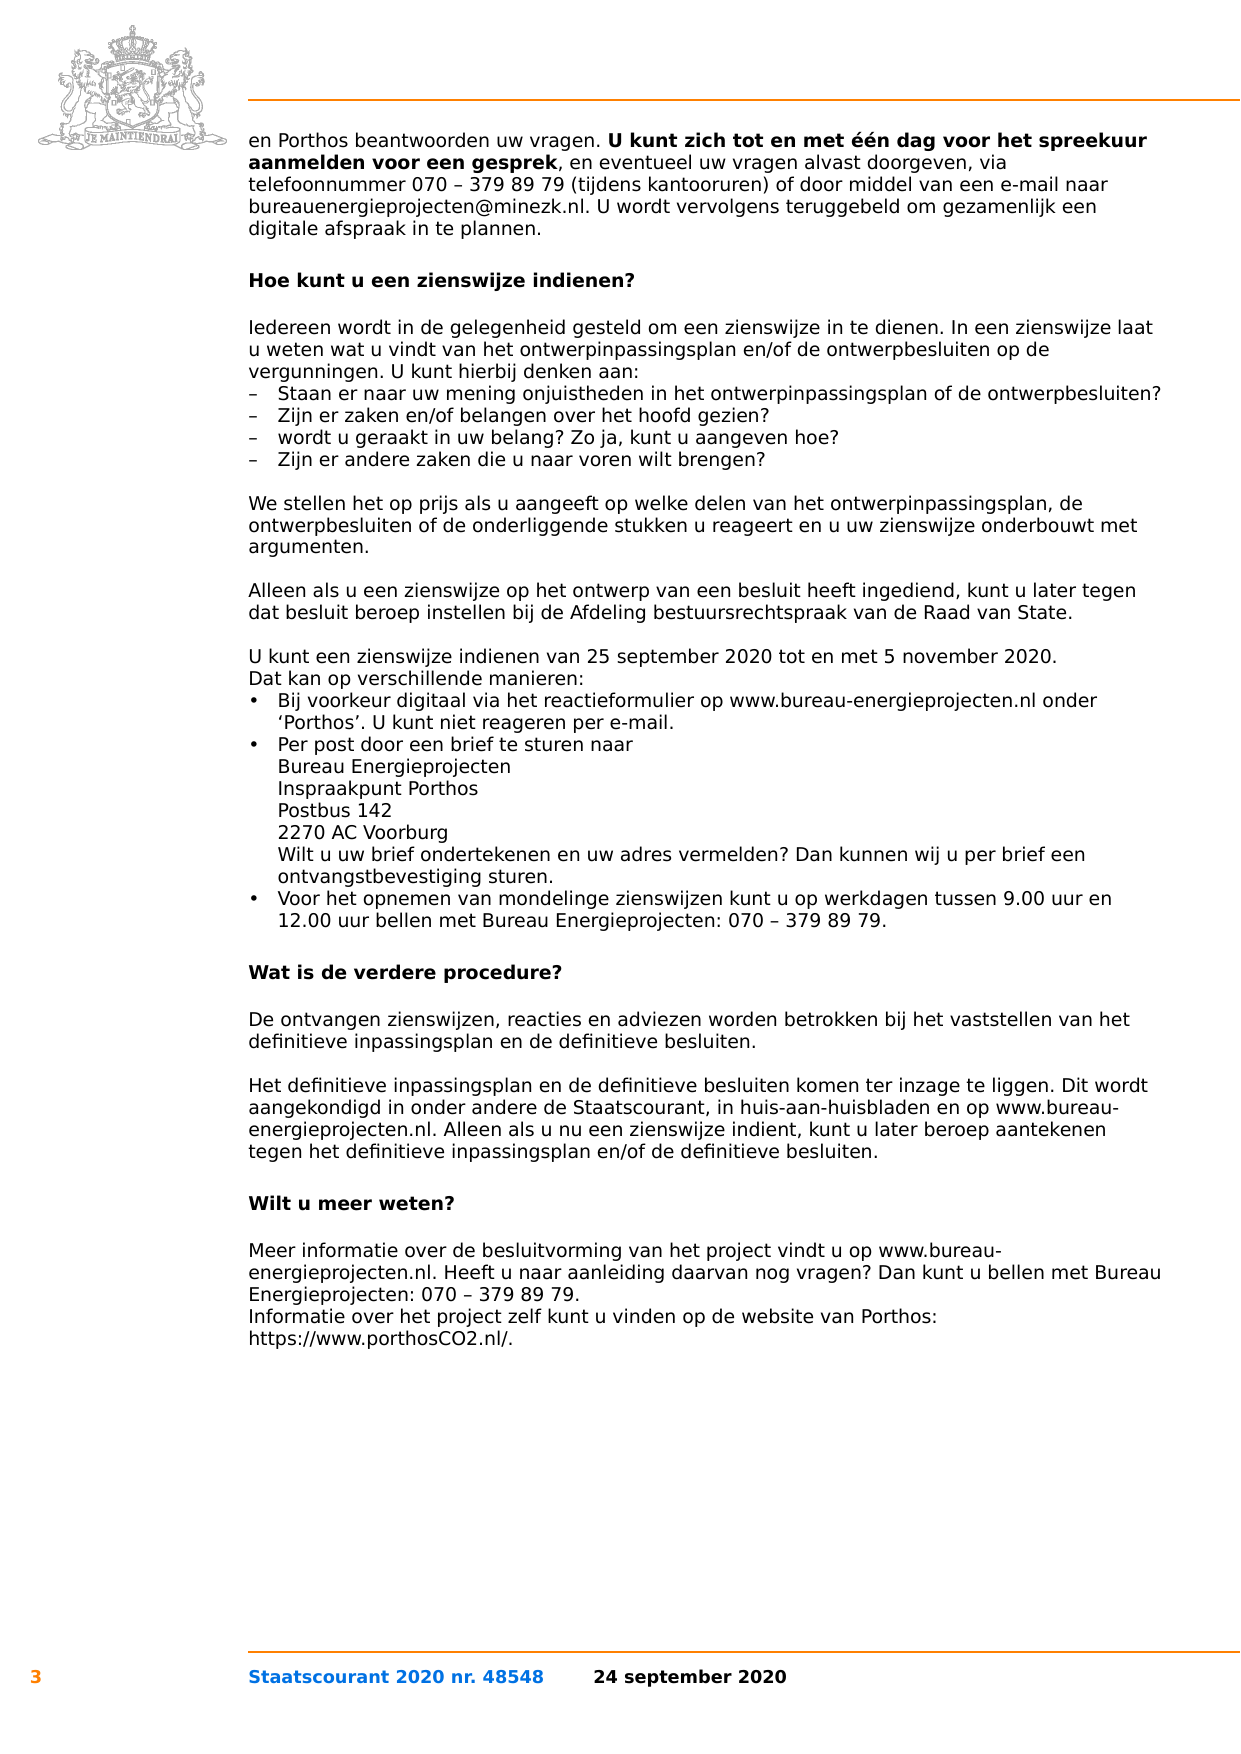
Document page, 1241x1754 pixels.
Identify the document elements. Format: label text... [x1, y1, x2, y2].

text Postbus 142 [277, 800, 1163, 822]
text Iedereen wordt in de gelegenheid gesteld om een zienswijze in te dienen. In een zienswijze laat u weten wat u vindt van het ontwerpinpassingsplan en/of de ontwerpbesluiten op de vergunningen. U kunt hierbij denken aan: [248, 317, 1163, 383]
text Dat kan op verschillende manieren: [248, 668, 1163, 690]
text De ontvangen zienswijzen, reacties en adviezen worden betrokken bij het vaststellen van het definitieve inpassingsplan en de definitieve besluiten. [248, 1009, 1163, 1053]
text Alleen als u een zienswijze op het ontwerp van een besluit heeft ingediend, kunt u later tegen dat besluit beroep instellen bij de Afdeling bestuursrechtspraak van de Raad van State. [248, 580, 1163, 624]
text Het definitieve inpassingsplan en de definitieve besluiten komen ter inzage te liggen. Dit wordt aangekondigd in onder andere de Staatscourant, in huis-aan-huisbladen en op www.bureau-energieprojecten.nl. Alleen als u nu een zienswijze indient, kunt u later beroep aantekenen tegen het definitieve inpassingsplan en/of de definitieve besluiten. [248, 1075, 1163, 1163]
text • Bij voorkeur digitaal via het reactieformulier op www.bureau-energieprojecten.nl onder ‘Porthos’. U kunt niet reageren per e-mail. [248, 690, 1163, 734]
text – Staan er naar uw mening onjuistheden in het ontwerpinpassingsplan of de ontwerpbesluiten? [248, 383, 1163, 405]
text Inspraakpunt Porthos [277, 778, 1163, 800]
text – Zijn er zaken en/of belangen over het hoofd gezien? [248, 405, 1163, 427]
picture [38, 25, 227, 150]
text – wordt u geraakt in uw belang? Zo ja, kunt u aangeven hoe? [248, 427, 1163, 449]
subtitle Wat is de verdere procedure? [248, 962, 1163, 984]
text Meer informatie over de besluitvorming van het project vindt u op www.bureau-energieprojecten.nl. Heeft u naar aanleiding daarvan nog vragen? Dan kunt u bellen met Bureau Energieprojecten: 070 – 379 89 79. [248, 1239, 1163, 1306]
text Wilt u uw brief ondertekenen en uw adres vermelden? Dan kunnen wij u per brief een ontvangstbevestiging sturen. [277, 844, 1163, 888]
text • Per post door een brief te sturen naar [248, 734, 1163, 756]
subtitle Hoe kunt u een zienswijze indienen? [248, 270, 1163, 292]
subtitle Wilt u meer weten? [248, 1193, 1163, 1214]
text We stellen het op prijs als u aangeeft op welke delen van het ontwerpinpassingsplan, de ontwerpbesluiten of de onderliggende stukken u reageert en u uw zienswijze onderbouwt met argumenten. [248, 492, 1163, 558]
text • Voor het opnemen van mondelinge zienswijzen kunt u op werkdagen tussen 9.00 uur en 12.00 uur bellen met Bureau Energieprojecten: 070 – 379 89 79. [248, 888, 1163, 932]
text – Zijn er andere zaken die u naar voren wilt brengen? [248, 449, 1163, 471]
text 2270 AC Voorburg [277, 822, 1163, 844]
text en Porthos beantwoorden uw vragen. U kunt zich tot en met één dag voor het spreekuur aanmelden voor een gesprek, en eventueel uw vragen alvast doorgeven, via telefoonnummer 070 – 379 89 79 (tijdens kantooruren) of door middel van een e-mail naar bureauenergieprojecten@minezk.nl. U wordt vervolgens teruggebeld om gezamenlijk een digitale afspraak in te plannen. [248, 130, 1163, 240]
text U kunt een zienswijze indienen van 25 september 2020 tot en met 5 november 2020. [248, 646, 1163, 668]
text Informatie over het project zelf kunt u vinden op de website van Porthos: https://www.porthosCO2.nl/. [248, 1306, 1163, 1349]
text Bureau Energieprojecten [277, 756, 1163, 778]
